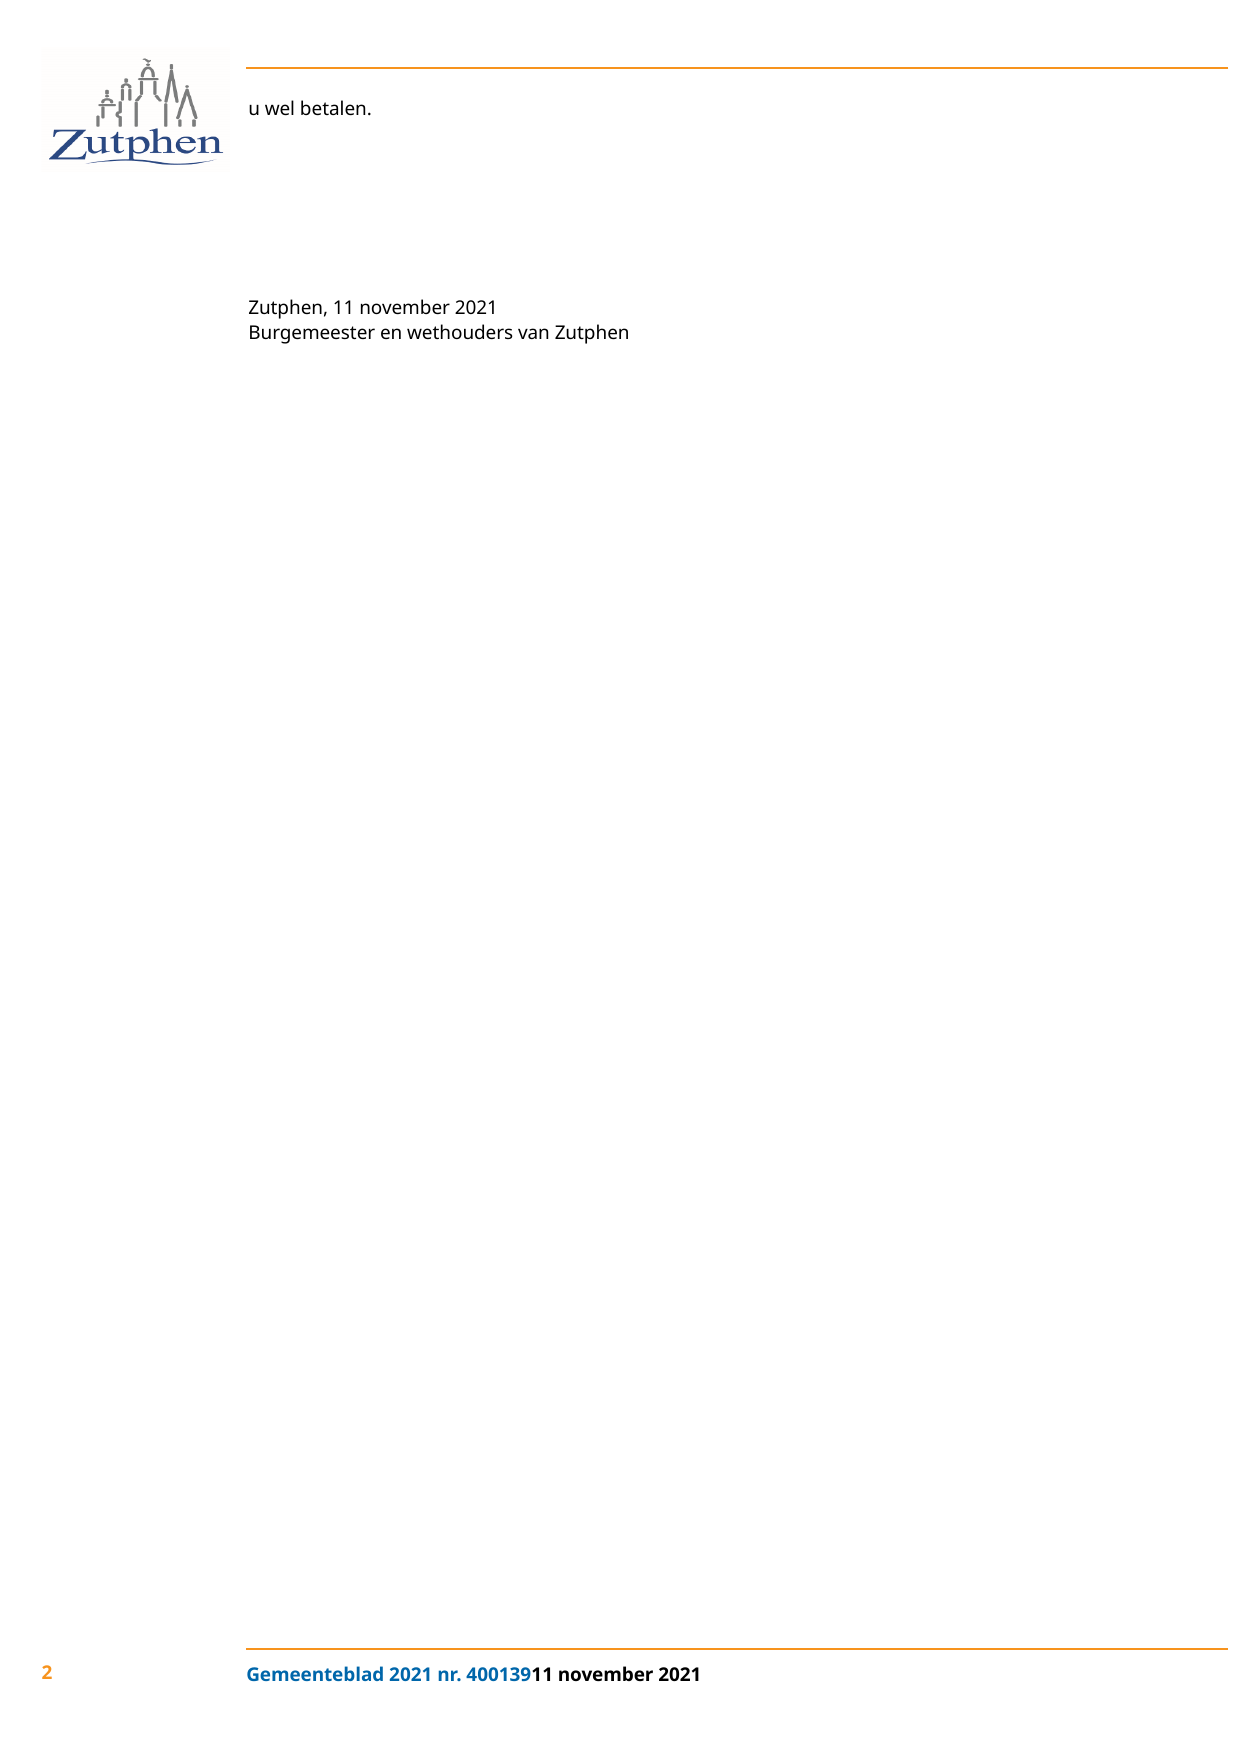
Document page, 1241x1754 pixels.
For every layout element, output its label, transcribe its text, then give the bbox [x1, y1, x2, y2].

text u wel betalen. [248, 95, 1152, 121]
text Burgemeester en wethouders van Zutphen [248, 319, 1152, 345]
picture [41, 47, 231, 172]
text Zutphen, 11 november 2021 [248, 294, 1152, 319]
